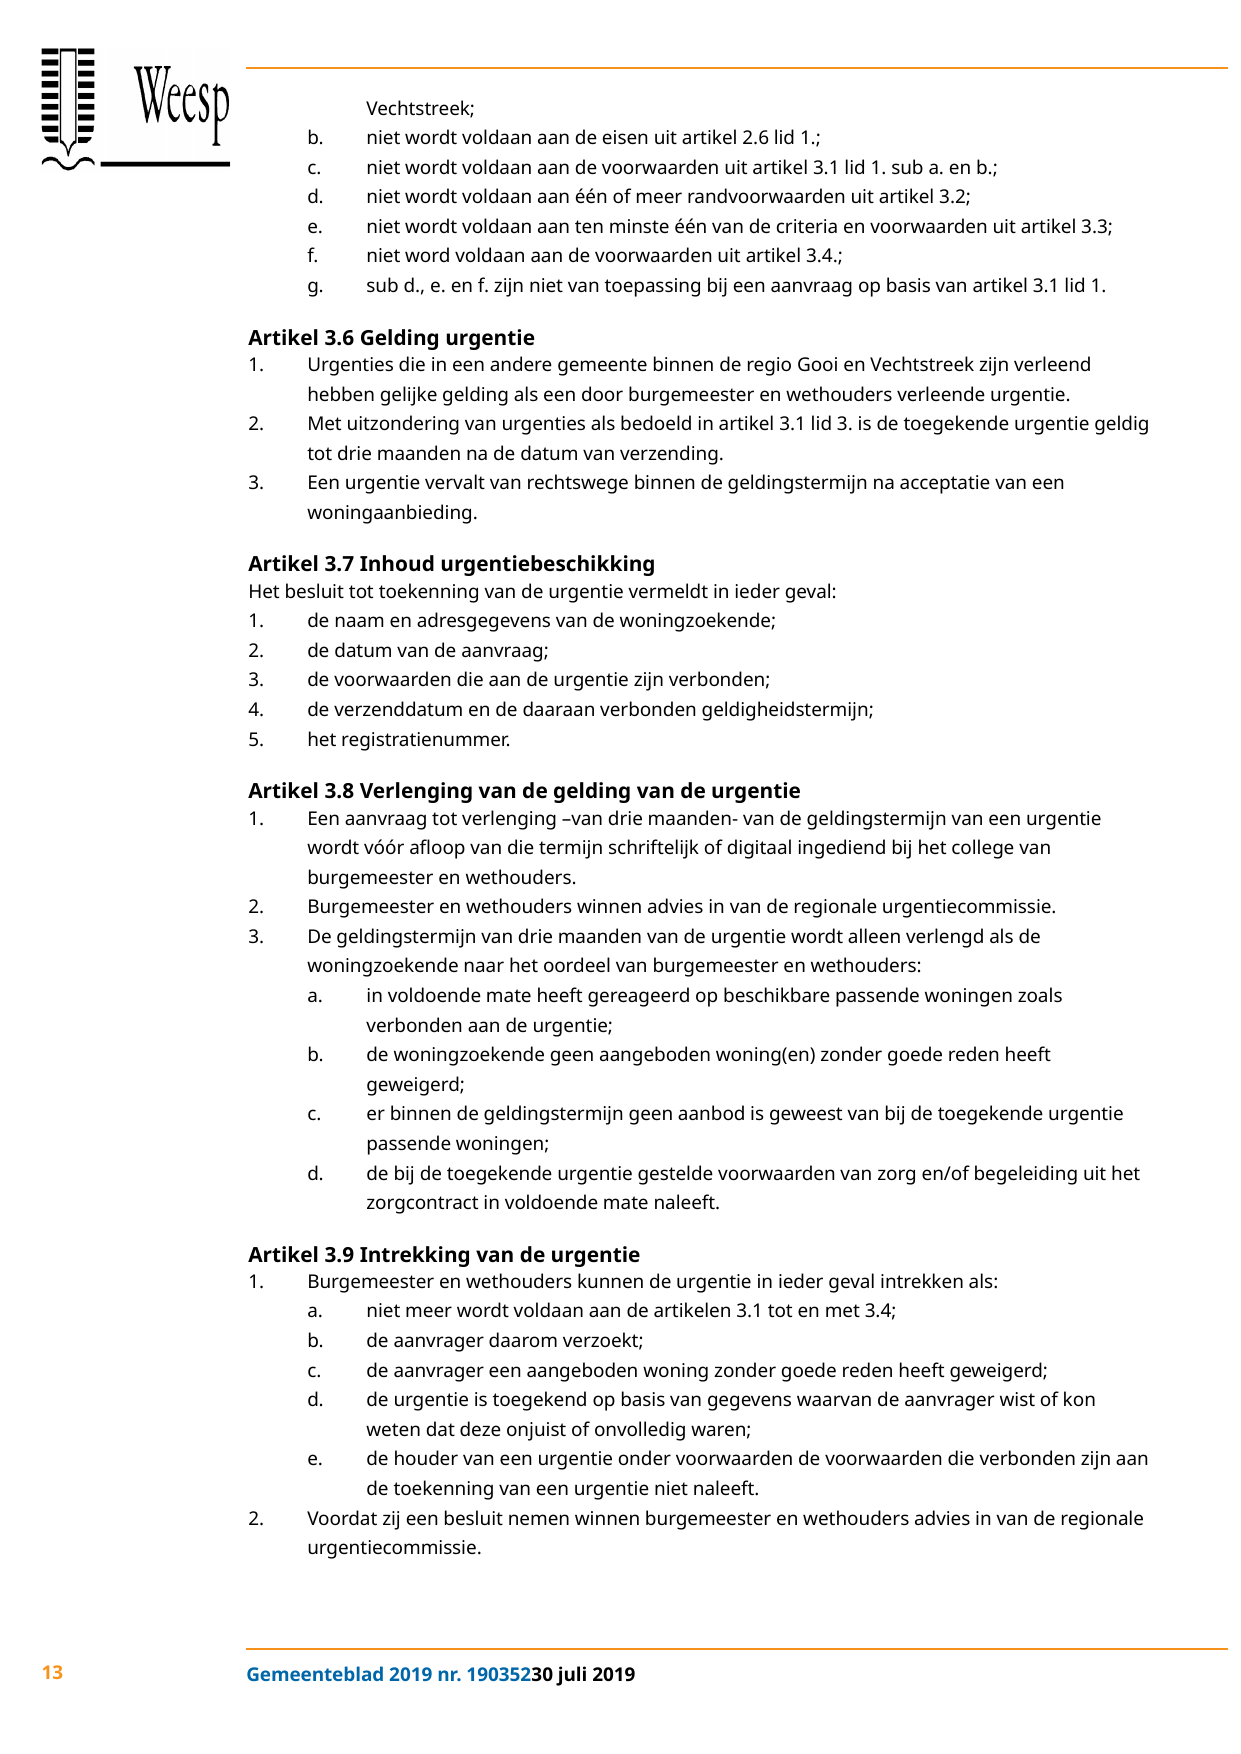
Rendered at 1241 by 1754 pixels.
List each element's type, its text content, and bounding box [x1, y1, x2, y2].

list Een urgentie vervalt van rechtswege binnen de geldingstermijn na acceptatie van een woningaanbieding. [248, 469, 1152, 525]
list de woningzoekende geen aangeboden woning(en) zonder goede reden heeft geweigerd; [307, 1041, 1152, 1097]
list niet wordt voldaan aan één of meer randvoorwaarden uit artikel 3.2; [307, 183, 1152, 209]
list Urgenties die in een andere gemeente binnen de regio Gooi en Vechtstreek zijn verleend hebben gelijke gelding als een door burgemeester en wethouders verleende urgentie. [248, 351, 1152, 406]
list Met uitzondering van urgenties als bedoeld in artikel 3.1 lid 3. is de toegekende urgentie geldig tot drie maanden na de datum van verzending. [248, 410, 1152, 466]
picture [41, 47, 231, 172]
list niet wordt voldaan aan de eisen uit artikel 2.6 lid 1.; [307, 124, 1152, 150]
list Een aanvraag tot verlenging –van drie maanden- van de geldingstermijn van een urgentie wordt vóór afloop van die termijn schriftelijk of digitaal ingediend bij het college van burgemeester en wethouders. [248, 805, 1152, 889]
list de aanvrager daarom verzoekt; [307, 1327, 1152, 1353]
list De geldingstermijn van drie maanden van de urgentie wordt alleen verlengd als de woningzoekende naar het oordeel van burgemeester en wethouders: [248, 923, 1152, 978]
list Burgemeester en wethouders kunnen de urgentie in ieder geval intrekken als: [248, 1268, 1152, 1294]
text Artikel 3.9 Intrekking van de urgentie [248, 1240, 1152, 1268]
list het registratienummer. [248, 726, 1152, 752]
list in voldoende mate heeft gereageerd op beschikbare passende woningen zoals verbonden aan de urgentie; [307, 982, 1152, 1037]
list de datum van de aanvraag; [248, 637, 1152, 663]
list sub d., e. en f. zijn niet van toepassing bij een aanvraag op basis van artikel 3.1 lid 1. [307, 272, 1152, 298]
list er binnen de geldingstermijn geen aanbod is geweest van bij de toegekende urgentie passende woningen; [307, 1101, 1152, 1156]
list niet wordt voldaan aan de voorwaarden uit artikel 3.1 lid 1. sub a. en b.; [307, 154, 1152, 180]
text Artikel 3.6 Gelding urgentie [248, 323, 1152, 351]
list niet meer wordt voldaan aan de artikelen 3.1 tot en met 3.4; [307, 1298, 1152, 1323]
list niet word voldaan aan de voorwaarden uit artikel 3.4.; [307, 243, 1152, 268]
list de houder van een urgentie onder voorwaarden de voorwaarden die verbonden zijn aan de toekenning van een urgentie niet naleeft. [307, 1446, 1152, 1501]
list Burgemeester en wethouders winnen advies in van de regionale urgentiecommissie. [248, 893, 1152, 919]
list niet wordt voldaan aan ten minste één van de criteria en voorwaarden uit artikel 3.3; [307, 213, 1152, 239]
list de bij de toegekende urgentie gestelde voorwaarden van zorg en/of begeleiding uit het zorgcontract in voldoende mate naleeft. [307, 1160, 1152, 1215]
list de voorwaarden die aan de urgentie zijn verbonden; [248, 667, 1152, 692]
list Voordat zij een besluit nemen winnen burgemeester en wethouders advies in van de regionale urgentiecommissie. [248, 1505, 1152, 1560]
list Vechtstreek; [307, 95, 1152, 121]
text Artikel 3.7 Inhoud urgentiebeschikking [248, 549, 1152, 578]
text Het besluit tot toekenning van de urgentie vermeldt in ieder geval: [248, 578, 1152, 604]
text Artikel 3.8 Verlenging van de gelding van de urgentie [248, 776, 1152, 805]
list de naam en adresgegevens van de woningzoekende; [248, 607, 1152, 633]
list de verzenddatum en de daaraan verbonden geldigheidstermijn; [248, 696, 1152, 722]
list de urgentie is toegekend op basis van gegevens waarvan de aanvrager wist of kon weten dat deze onjuist of onvolledig waren; [307, 1386, 1152, 1442]
list de aanvrager een aangeboden woning zonder goede reden heeft geweigerd; [307, 1357, 1152, 1383]
